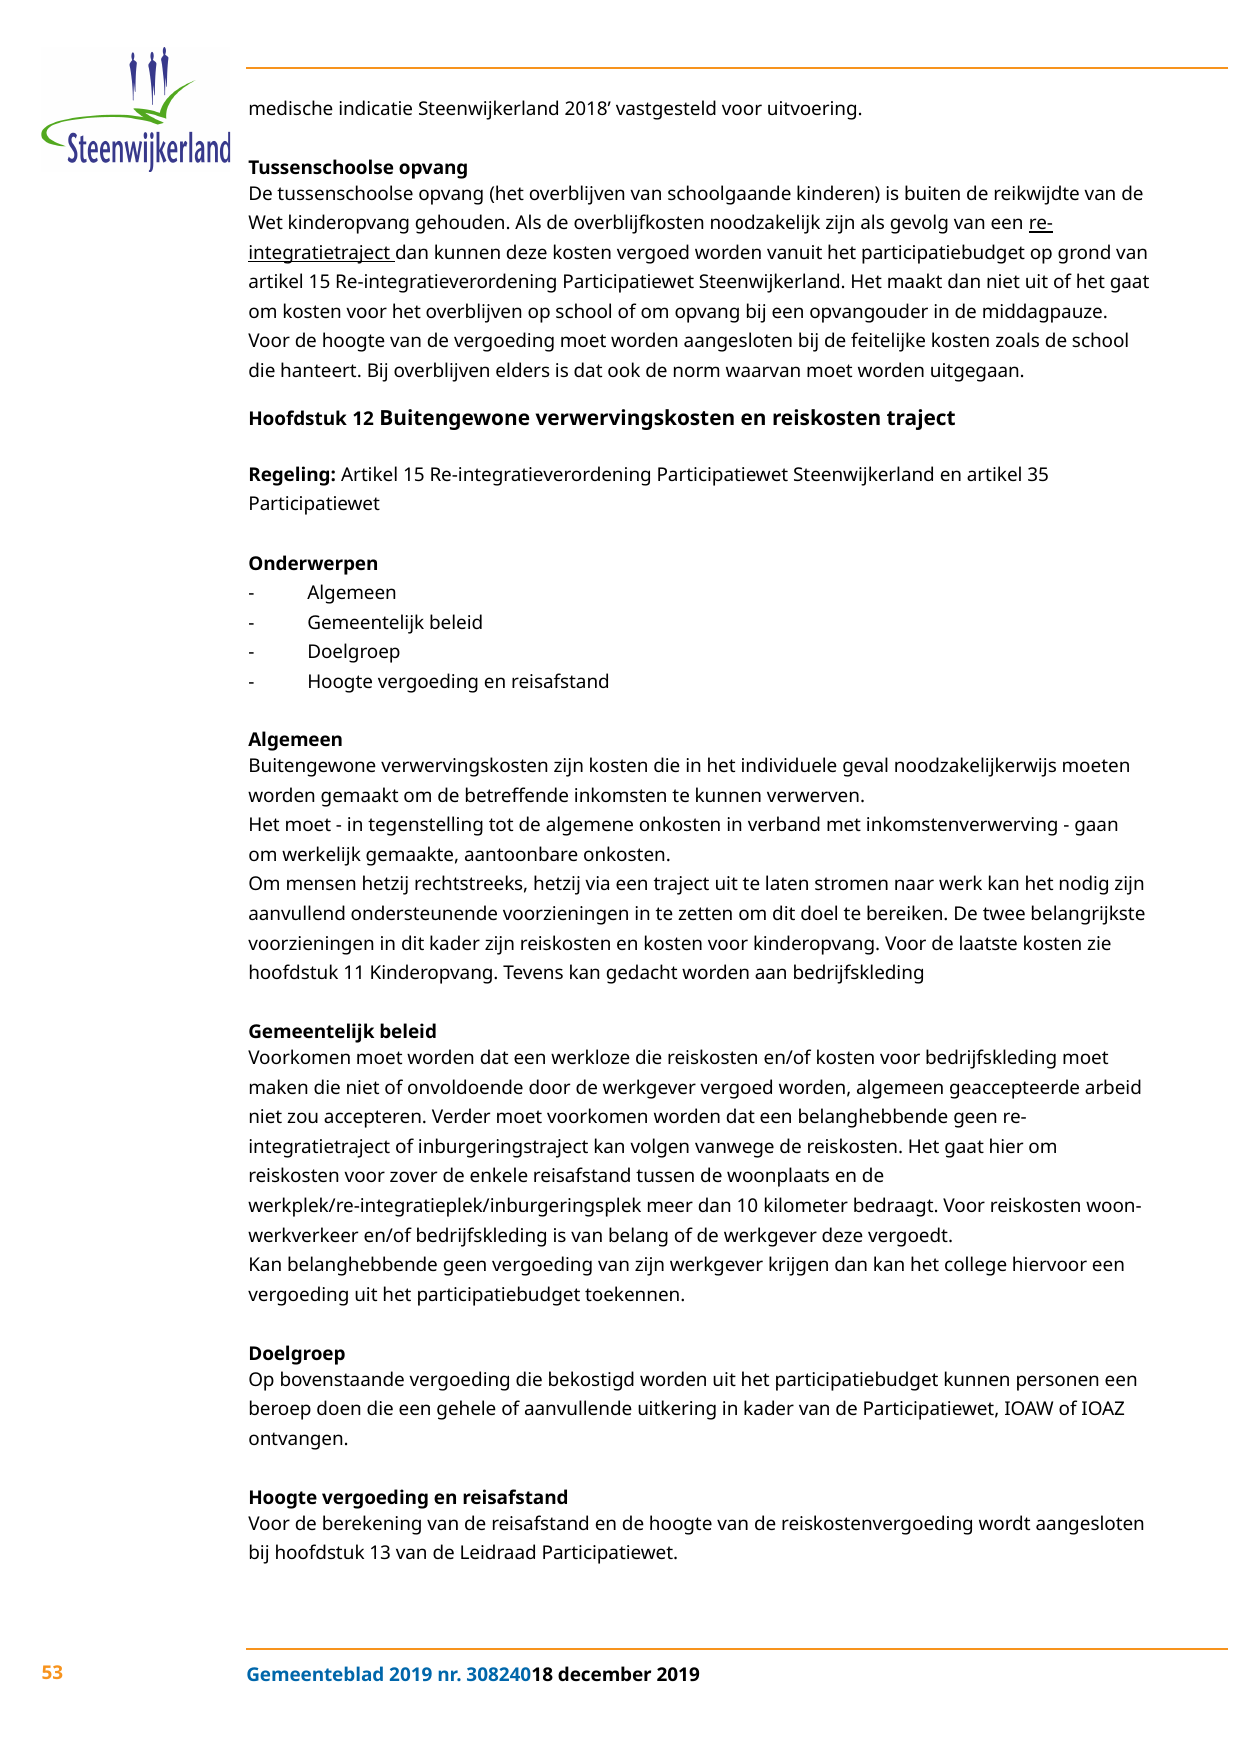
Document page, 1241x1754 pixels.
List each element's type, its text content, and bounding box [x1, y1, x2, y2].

picture [41, 47, 231, 172]
text Op bovenstaande vergoeding die bekostigd worden uit het participatiebudget kunnen personen een beroep doen die een gehele of aanvullende uitkering in kader van de Participatiewet, IOAW of IOAZ ontvangen. [248, 1366, 1152, 1451]
text Doelgroep [248, 1340, 1152, 1366]
text Gemeentelijk beleid [248, 1018, 1152, 1044]
text De tussenschoolse opvang (het overblijven van schoolgaande kinderen) is buiten de reikwijdte van de Wet kinderopvang gehouden. Als de overblijfkosten noodzakelijk zijn als gevolg van een re-integratietraject dan kunnen deze kosten vergoed worden vanuit het participatiebudget op grond van artikel 15 Re-integratieverordening Participatiewet Steenwijkerland. Het maakt dan niet uit of het gaat om kosten voor het overblijven op school of om opvang bij een opvangouder in de middagpauze. Voor de hoogte van de vergoeding moet worden aangesloten bij de feitelijke kosten zoals de school die hanteert. Bij overblijven elders is dat ook de norm waarvan moet worden uitgegaan. [248, 180, 1152, 383]
text Tussenschoolse opvang [248, 154, 1152, 180]
table_header Regeling: Artikel 15 Re-integratieverordening Participatiewet Steenwijkerland en artikel 35 Participatiewet Onderwerpen Algemeen Gemeentelijk beleid Doelgroep Hoogte vergoeding en reisafstand [248, 461, 1152, 694]
text Voorkomen moet worden dat een werkloze die reiskosten en/of kosten voor bedrijfskleding moet maken die niet of onvoldoende door de werkgever vergoed worden, algemeen geaccepteerde arbeid niet zou accepteren. Verder moet voorkomen worden dat een belanghebbende geen re-integratietraject of inburgeringstraject kan volgen vanwege de reiskosten. Het gaat hier om reiskosten voor zover de enkele reisafstand tussen de woonplaats en de werkplek/re-integratieplek/inburgeringsplek meer dan 10 kilometer bedraagt. Voor reiskosten woon-werkverkeer en/of bedrijfskleding is van belang of de werkgever deze vergoedt. [248, 1044, 1152, 1247]
text Algemeen [248, 727, 1152, 752]
text Voor de berekening van de reisafstand en de hoogte van de reiskostenvergoeding wordt aangesloten bij hoofdstuk 13 van de Leidraad Participatiewet. [248, 1510, 1152, 1565]
text Buitengewone verwervingskosten zijn kosten die in het individuele geval noodzakelijkerwijs moeten worden gemaakt om de betreffende inkomsten te kunnen verwerven. [248, 752, 1152, 808]
text Om mensen hetzij rechtstreeks, hetzij via een traject uit te laten stromen naar werk kan het nodig zijn aanvullend ondersteunende voorzieningen in te zetten om dit doel te bereiken. De twee belangrijkste voorzieningen in dit kader zijn reiskosten en kosten voor kinderopvang. Voor de laatste kosten zie hoofdstuk 11 Kinderopvang. Tevens kan gedacht worden aan bedrijfskleding [248, 871, 1152, 985]
text Hoogte vergoeding en reisafstand [248, 1484, 1152, 1510]
text Het moet - in tegenstelling tot de algemene onkosten in verband met inkomstenverwerving - gaan om werkelijk gemaakte, aantoonbare onkosten. [248, 811, 1152, 867]
text Kan belanghebbende geen vergoeding van zijn werkgever krijgen dan kan het college hiervoor een vergoeding uit het participatiebudget toekennen. [248, 1251, 1152, 1307]
text medische indicatie Steenwijkerland 2018’ vastgesteld voor uitvoering. [248, 95, 1152, 121]
text Hoofdstuk 12 Buitengewone verwervingskosten en reiskosten traject [248, 403, 1152, 431]
